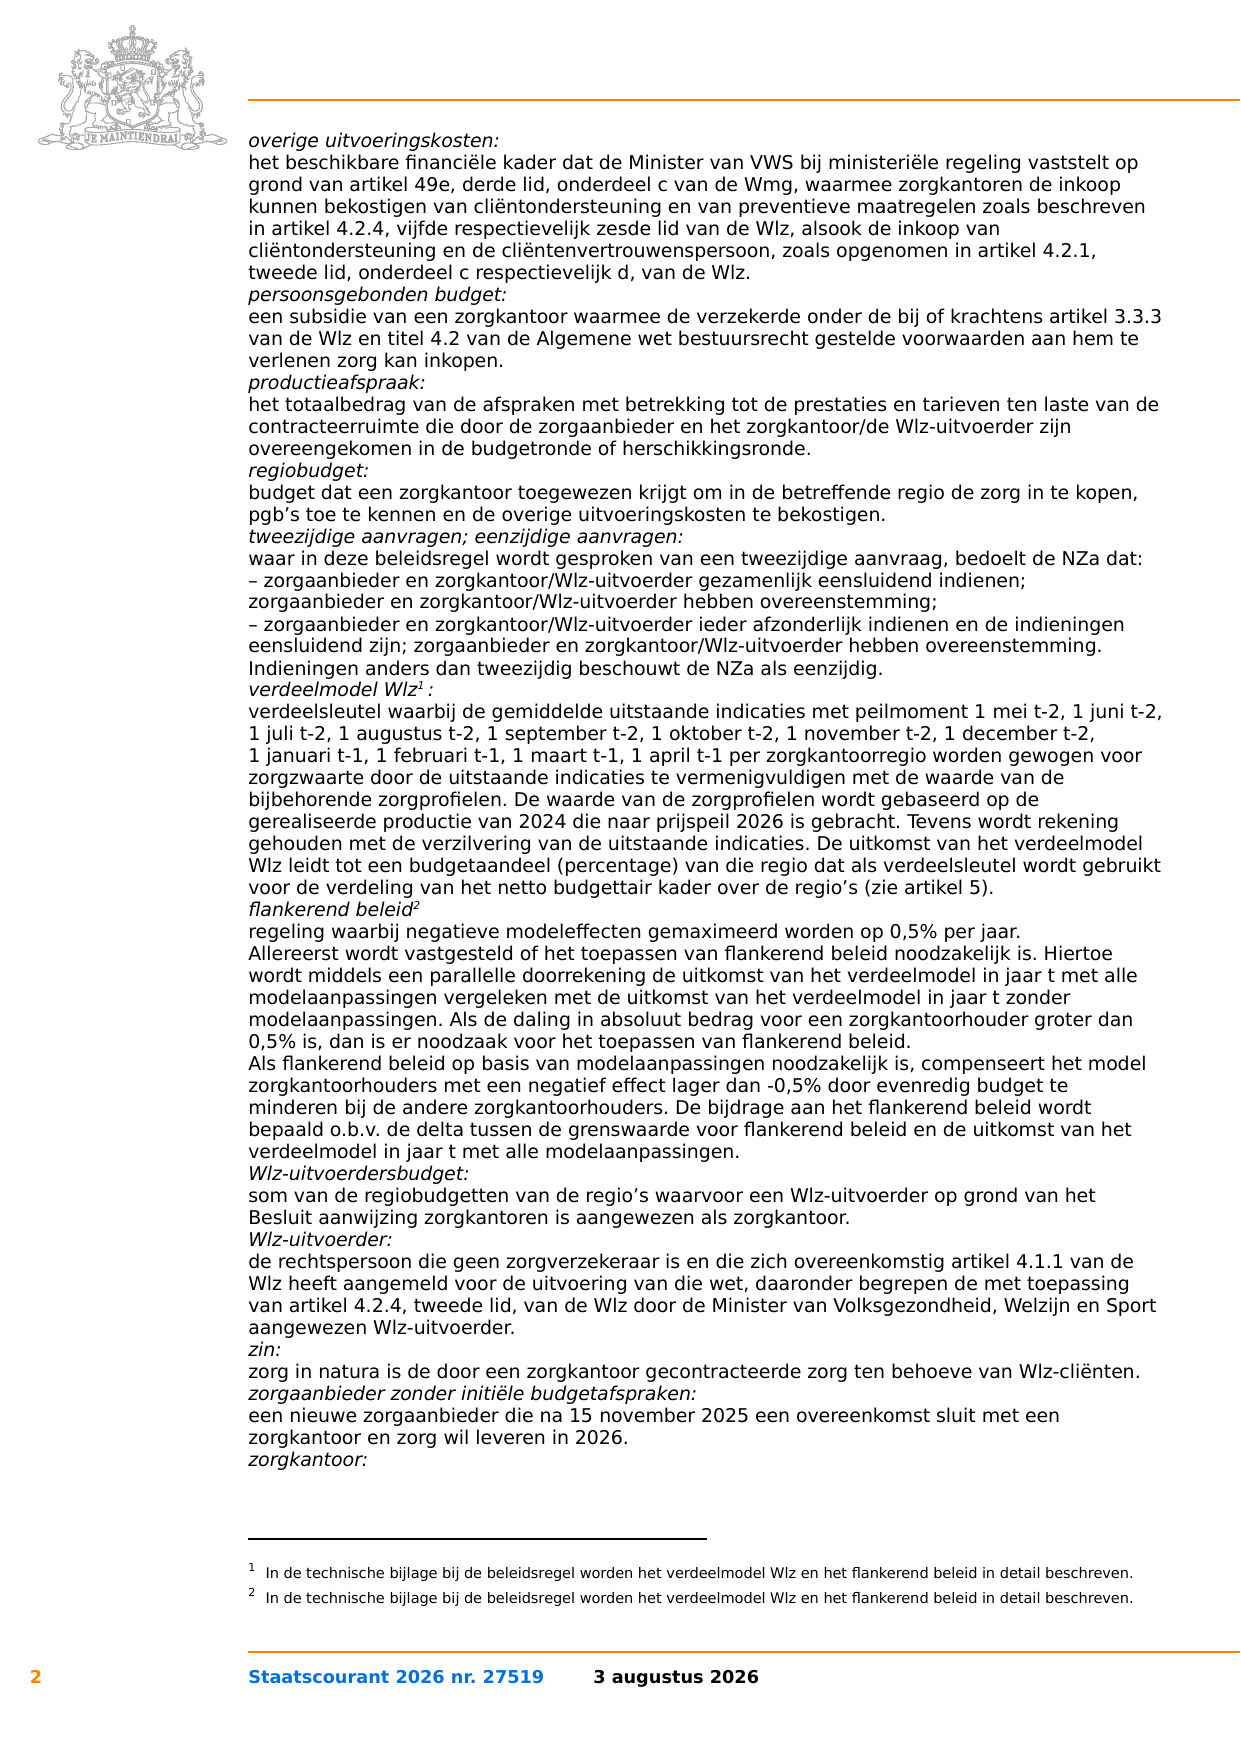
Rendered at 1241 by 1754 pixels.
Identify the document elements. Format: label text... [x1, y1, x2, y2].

text persoonsgebonden budget: [248, 284, 1163, 306]
text productieafspraak: [248, 372, 1163, 394]
text som van de regiobudgetten van de regio’s waarvoor een Wlz-uitvoerder op grond van het Besluit aanwijzing zorgkantoren is aangewezen als zorgkantoor. [248, 1185, 1163, 1229]
text zorg in natura is de door een zorgkantoor gecontracteerde zorg ten behoeve van Wlz-cliënten. [248, 1361, 1163, 1383]
text Als flankerend beleid op basis van modelaanpassingen noodzakelijk is, compenseert het model zorgkantoorhouders met een negatief effect lager dan -0,5% door evenredig budget te minderen bij de andere zorgkantoorhouders. De bijdrage aan het flankerend beleid wordt bepaald o.b.v. de delta tussen de grenswaarde voor flankerend beleid en de uitkomst van het verdeelmodel in jaar t met alle modelaanpassingen. [248, 1053, 1163, 1163]
text In de technische bijlage bij de beleidsregel worden het verdeelmodel Wlz en het flankerend beleid in detail beschreven. [248, 1561, 1163, 1583]
text zin: [248, 1339, 1163, 1361]
text verdeelsleutel waarbij de gemiddelde uitstaande indicaties met peilmoment 1 mei t-2, 1 juni t-2, 1 juli t-2, 1 augustus t-2, 1 september t-2, 1 oktober t-2, 1 november t-2, 1 december t-2, 1 januari t-1, 1 februari t-1, 1 maart t-1, 1 april t-1 per zorgkantoorregio worden gewogen voor zorgzwaarte door de uitstaande indicaties te vermenigvuldigen met de waarde van de bijbehorende zorgprofielen. De waarde van de zorgprofielen wordt gebaseerd op de gerealiseerde productie van 2024 die naar prijspeil 2026 is gebracht. Tevens wordt rekening gehouden met de verzilvering van de uitstaande indicaties. De uitkomst van het verdeelmodel Wlz leidt tot een budgetaandeel (percentage) van die regio dat als verdeelsleutel wordt gebruikt voor de verdeling van het netto budgettair kader over de regio’s (zie artikel 5). [248, 701, 1163, 899]
text Wlz-uitvoerdersbudget: [248, 1163, 1163, 1185]
text zorgkantoor: [248, 1449, 1163, 1471]
text het beschikbare financiële kader dat de Minister van VWS bij ministeriële regeling vaststelt op grond van artikel 49e, derde lid, onderdeel c van de Wmg, waarmee zorgkantoren de inkoop kunnen bekostigen van cliëntondersteuning en van preventieve maatregelen zoals beschreven in artikel 4.2.4, vijfde respectievelijk zesde lid van de Wlz, alsook de inkoop van cliëntondersteuning en de cliëntenvertrouwenspersoon, zoals opgenomen in artikel 4.2.1, tweede lid, onderdeel c respectievelijk d, van de Wlz. [248, 152, 1163, 284]
picture [38, 25, 227, 150]
text – zorgaanbieder en zorgkantoor/Wlz-uitvoerder ieder afzonderlijk indienen en de indieningen eensluidend zijn; zorgaanbieder en zorgkantoor/Wlz-uitvoerder hebben overeenstemming. [248, 613, 1163, 657]
text de rechtspersoon die geen zorgverzekeraar is en die zich overeenkomstig artikel 4.1.1 van de Wlz heeft aangemeld voor de uitvoering van die wet, daaronder begrepen de met toepassing van artikel 4.2.4, tweede lid, van de Wlz door de Minister van Volksgezondheid, Welzijn en Sport aangewezen Wlz-uitvoerder. [248, 1251, 1163, 1339]
text verdeelmodel Wlz: [248, 679, 1163, 701]
text het totaalbedrag van de afspraken met betrekking tot de prestaties en tarieven ten laste van de contracteerruimte die door de zorgaanbieder en het zorgkantoor/de Wlz-uitvoerder zijn overeengekomen in de budgetronde of herschikkingsronde. [248, 394, 1163, 459]
text regeling waarbij negatieve modeleffecten gemaximeerd worden op 0,5% per jaar. [248, 921, 1163, 943]
text overige uitvoeringskosten: [248, 130, 1163, 152]
text budget dat een zorgkantoor toegewezen krijgt om in de betreffende regio de zorg in te kopen, pgb’s toe te kennen en de overige uitvoeringskosten te bekostigen. [248, 482, 1163, 526]
text Indieningen anders dan tweezijdig beschouwt de NZa als eenzijdig. [248, 657, 1163, 679]
text een nieuwe zorgaanbieder die na 15 november 2025 een overeenkomst sluit met een zorgkantoor en zorg wil leveren in 2026. [248, 1405, 1163, 1449]
text zorgaanbieder zonder initiële budgetafspraken: [248, 1383, 1163, 1405]
text In de technische bijlage bij de beleidsregel worden het verdeelmodel Wlz en het flankerend beleid in detail beschreven. [248, 1586, 1163, 1608]
text Wlz-uitvoerder: [248, 1229, 1163, 1251]
text een subsidie van een zorgkantoor waarmee de verzekerde onder de bij of krachtens artikel 3.3.3 van de Wlz en titel 4.2 van de Algemene wet bestuursrecht gestelde voorwaarden aan hem te verlenen zorg kan inkopen. [248, 306, 1163, 372]
text waar in deze beleidsregel wordt gesproken van een tweezijdige aanvraag, bedoelt de NZa dat: [248, 547, 1163, 569]
text Allereerst wordt vastgesteld of het toepassen van flankerend beleid noodzakelijk is. Hiertoe wordt middels een parallelle doorrekening de uitkomst van het verdeelmodel in jaar t met alle modelaanpassingen vergeleken met de uitkomst van het verdeelmodel in jaar t zonder modelaanpassingen. Als de daling in absoluut bedrag voor een zorgkantoorhouder groter dan 0,5% is, dan is er noodzaak voor het toepassen van flankerend beleid. [248, 943, 1163, 1053]
text flankerend beleid [248, 899, 1163, 921]
text – zorgaanbieder en zorgkantoor/Wlz-uitvoerder gezamenlijk eensluidend indienen; zorgaanbieder en zorgkantoor/Wlz-uitvoerder hebben overeenstemming; [248, 569, 1163, 613]
text regiobudget: [248, 459, 1163, 482]
text tweezijdige aanvragen; eenzijdige aanvragen: [248, 526, 1163, 547]
